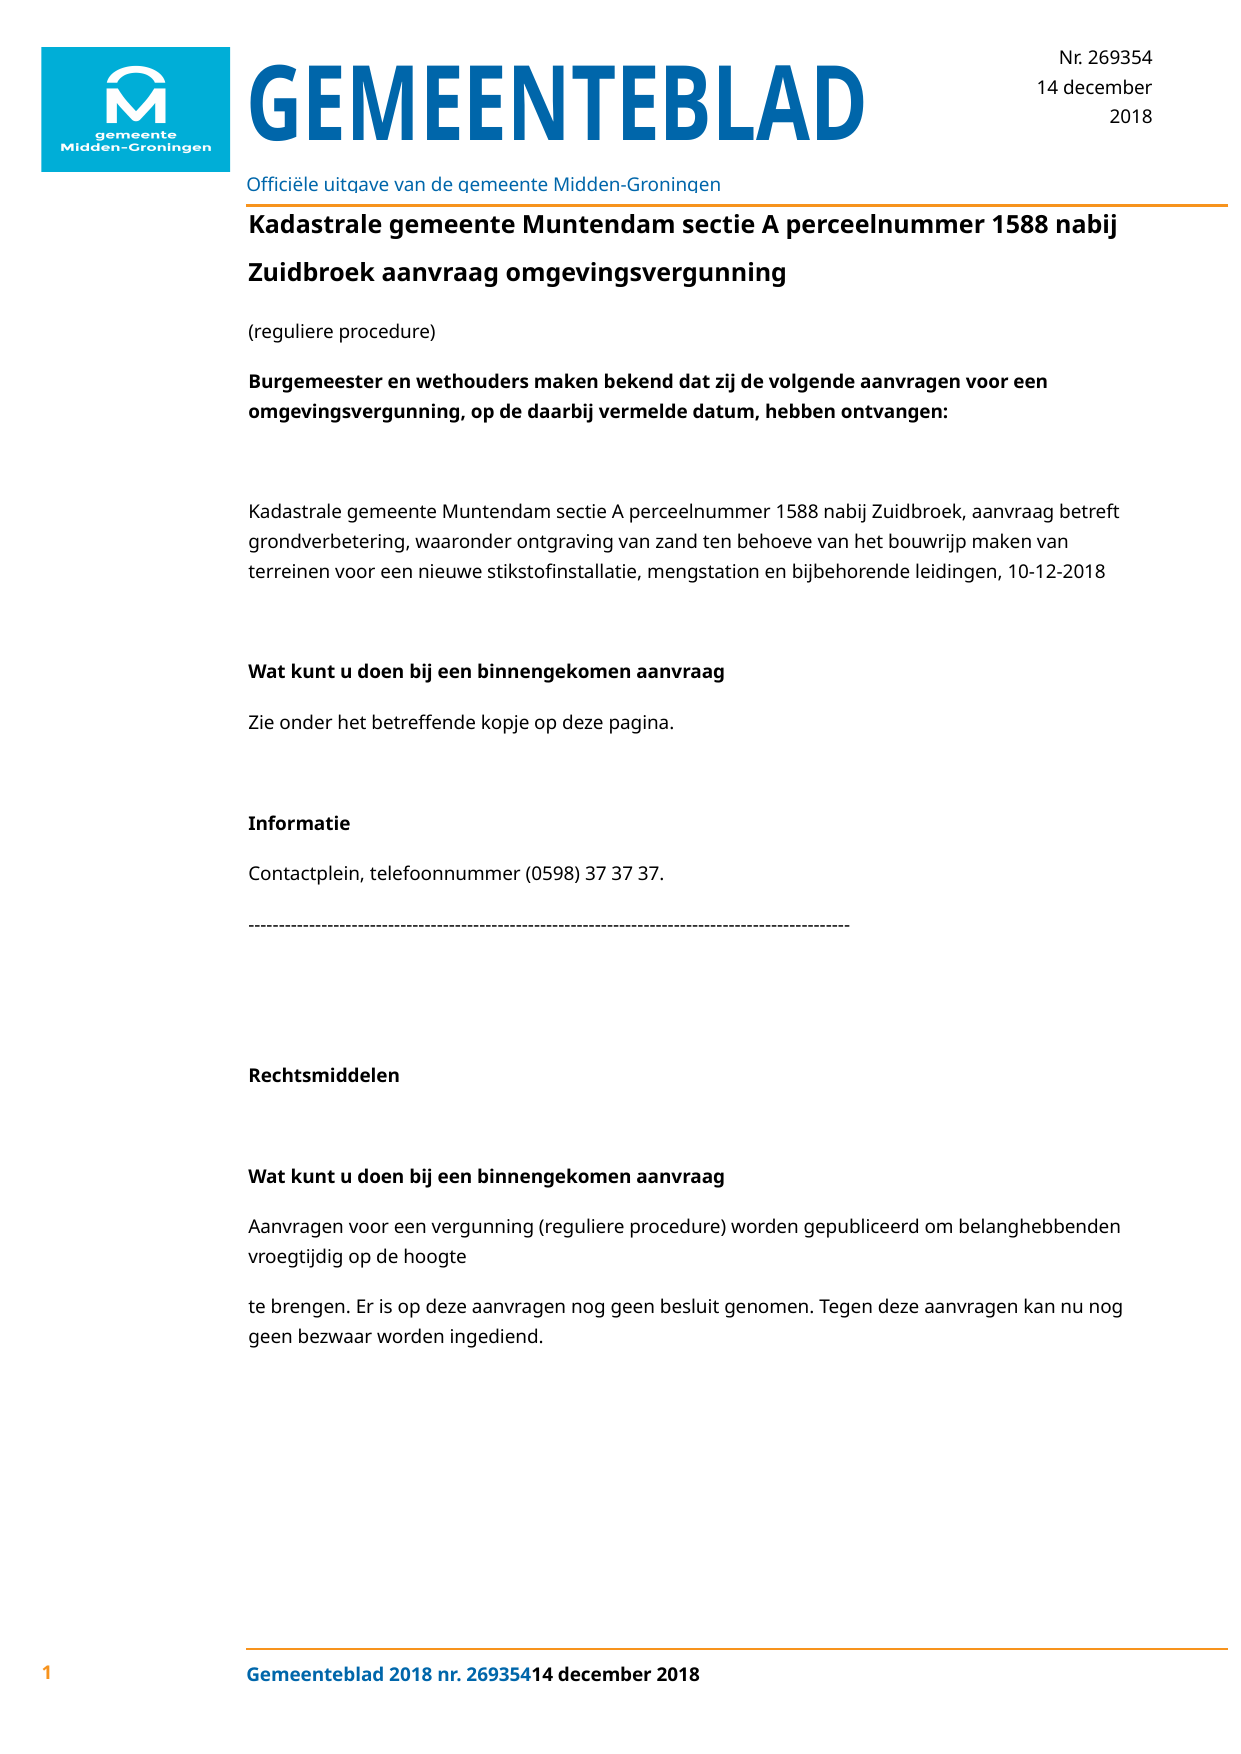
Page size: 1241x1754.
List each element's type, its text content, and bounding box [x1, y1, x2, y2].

text Wat kunt u doen bij een binnengekomen aanvraag [248, 1163, 1152, 1189]
text Aanvragen voor een vergunning (reguliere procedure) worden gepubliceerd om belanghebbenden vroegtijdig op de hoogte [248, 1213, 1152, 1269]
text (reguliere procedure) [248, 318, 1152, 344]
picture [107, 89, 165, 122]
text --------------------------------------------------------------------------------------------------- [248, 911, 1152, 937]
picture [108, 66, 164, 82]
text Kadastrale gemeente Muntendam sectie A perceelnummer 1588 nabij Zuidbroek, aanvraag betreft grondverbetering, waaronder ontgraving van zand ten behoeve van het bouwrijp maken van terreinen voor een nieuwe stikstofinstallatie, mengstation en bijbehorende leidingen, 10-12-2018 [248, 499, 1152, 584]
text Rechtsmiddelen [248, 1062, 1152, 1088]
text te brengen. Er is op deze aanvragen nog geen besluit genomen. Tegen deze aanvragen kan nu nog geen bezwaar worden ingediend. [248, 1293, 1152, 1349]
text Contactplein, telefoonnummer (0598) 37 37 37. [248, 860, 1152, 886]
text Informatie [248, 810, 1152, 836]
text Kadastrale gemeente Muntendam sectie A perceelnummer 1588 nabij Zuidbroek aanvraag omgevingsvergunning [248, 207, 1152, 288]
text Zie onder het betreffende kopje op deze pagina. [248, 709, 1152, 735]
picture [184, 146, 190, 153]
text Burgemeester en wethouders maken bekend dat zij de volgende aanvragen voor een omgevingsvergunning, op de daarbij vermelde datum, hebben ontvangen: [248, 368, 1152, 424]
text Wat kunt u doen bij een binnengekomen aanvraag [248, 659, 1152, 684]
